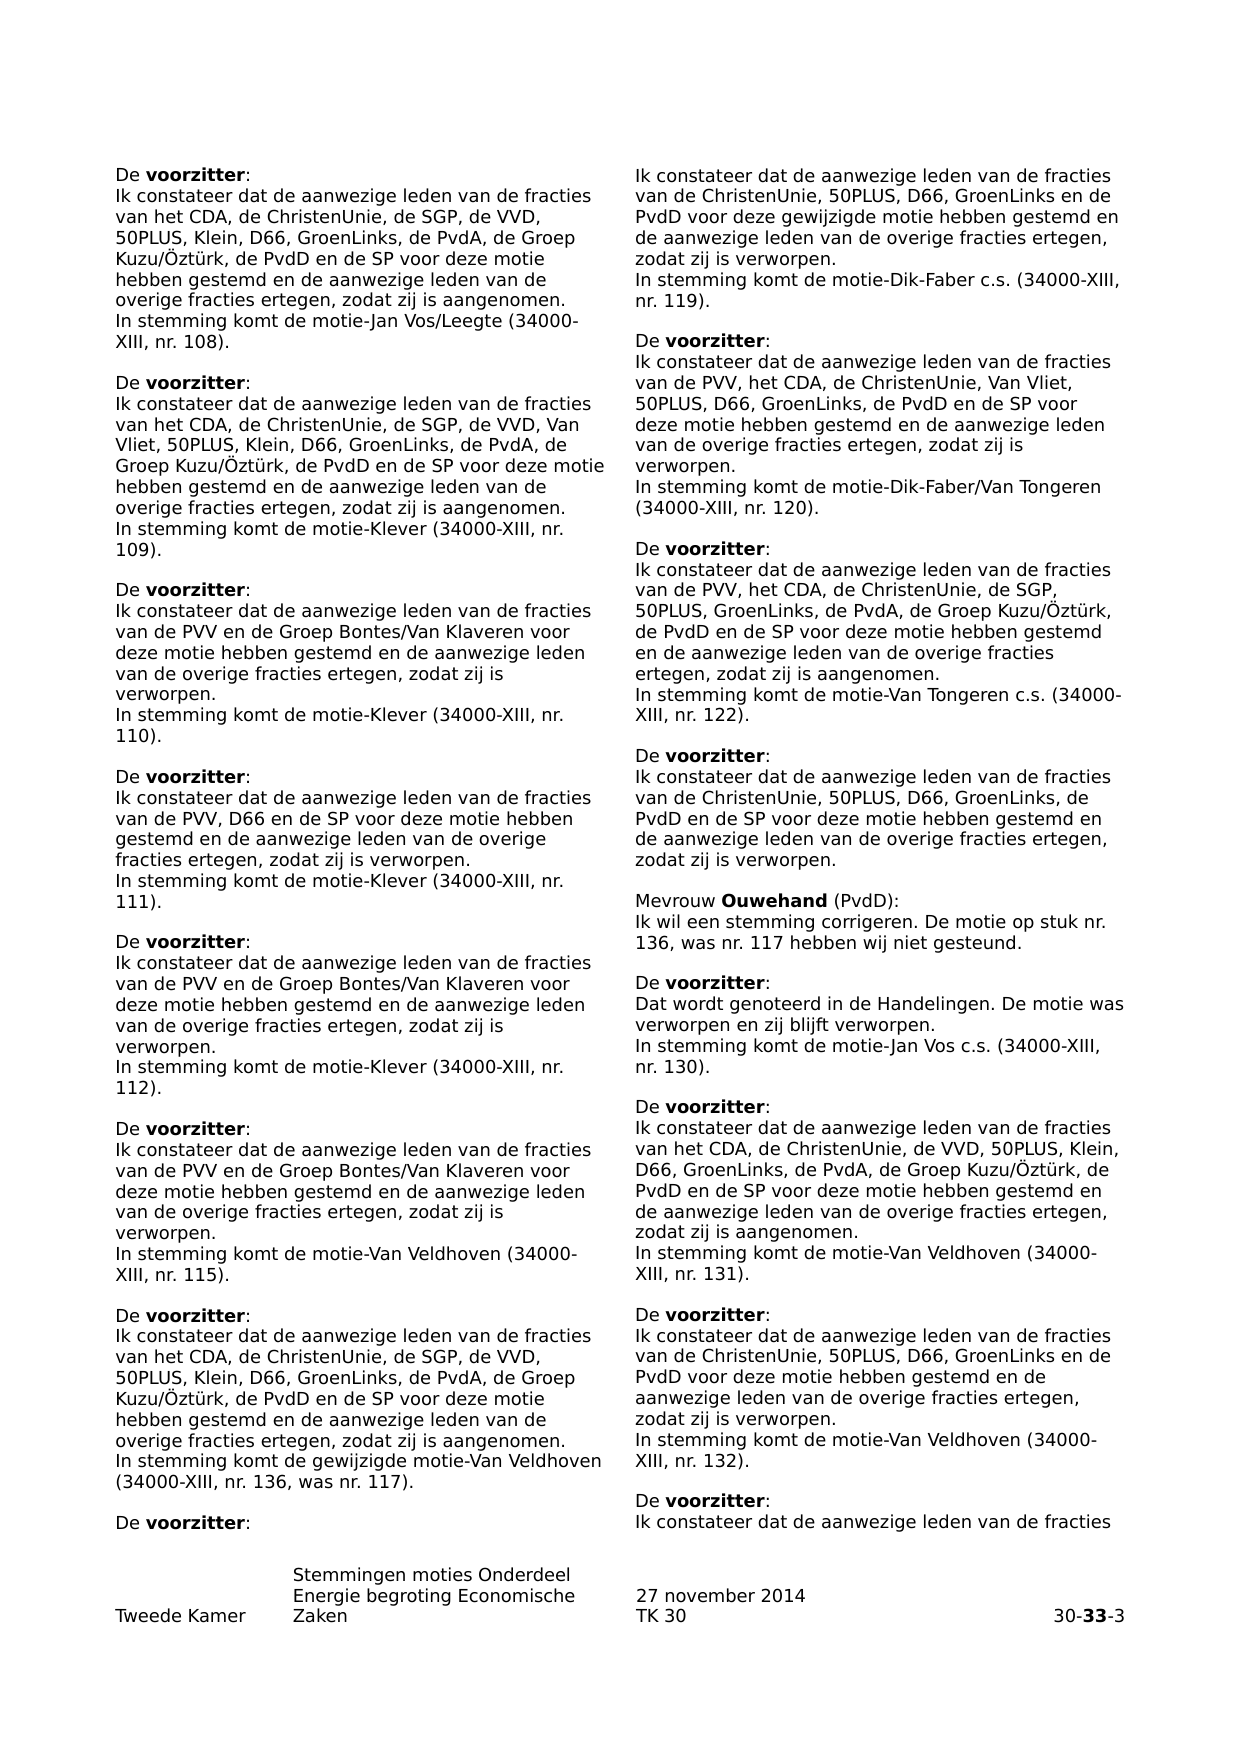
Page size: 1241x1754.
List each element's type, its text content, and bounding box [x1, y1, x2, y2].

text De voorzitter: [115, 373, 605, 393]
text Ik wil een stemming corrigeren. De motie op stuk nr. 136, was nr. 117 hebben wij niet gesteund. [635, 912, 1125, 953]
text Ik constateer dat de aanwezige leden van de fracties van het CDA, de ChristenUnie, de SGP, de VVD, 50PLUS, Klein, D66, GroenLinks, de PvdA, de Groep Kuzu/Öztürk, de PvdD en de SP voor deze motie hebben gestemd en de aanwezige leden van de overige fracties ertegen, zodat zij is aangenomen. [115, 186, 605, 311]
text In stemming komt de motie-Klever (34000-XIII, nr. 109). [115, 518, 605, 560]
text Mevrouw Ouwehand (PvdD): [635, 891, 1125, 912]
text In stemming komt de motie-Van Veldhoven (34000-XIII, nr. 115). [115, 1244, 605, 1286]
text De voorzitter: [635, 973, 1125, 994]
text De voorzitter: [635, 1491, 1125, 1512]
text De voorzitter: [635, 1305, 1125, 1325]
text Ik constateer dat de aanwezige leden van de fracties van de PVV en de Groep Bontes/Van Klaveren voor deze motie hebben gestemd en de aanwezige leden van de overige fracties ertegen, zodat zij is verworpen. [115, 953, 605, 1057]
text In stemming komt de motie-Klever (34000-XIII, nr. 110). [115, 705, 605, 747]
text De voorzitter: [115, 767, 605, 787]
text De voorzitter: [115, 1119, 605, 1140]
text Ik constateer dat de aanwezige leden van de fracties van de PVV, het CDA, de ChristenUnie, Van Vliet, 50PLUS, D66, GroenLinks, de PvdD en de SP voor deze motie hebben gestemd en de aanwezige leden van de overige fracties ertegen, zodat zij is verworpen. [635, 352, 1125, 477]
text De voorzitter: [635, 1097, 1125, 1118]
text Ik constateer dat de aanwezige leden van de fracties van de PVV en de Groep Bontes/Van Klaveren voor deze motie hebben gestemd en de aanwezige leden van de overige fracties ertegen, zodat zij is verworpen. [115, 1140, 605, 1244]
text In stemming komt de motie-Van Veldhoven (34000-XIII, nr. 131). [635, 1243, 1125, 1285]
text De voorzitter: [115, 932, 605, 953]
text De voorzitter: [115, 580, 605, 601]
text Ik constateer dat de aanwezige leden van de fracties van het CDA, de ChristenUnie, de VVD, 50PLUS, Klein, D66, GroenLinks, de PvdA, de Groep Kuzu/Öztürk, de PvdD en de SP voor deze motie hebben gestemd en de aanwezige leden van de overige fracties ertegen, zodat zij is aangenomen. [635, 1118, 1125, 1243]
text Ik constateer dat de aanwezige leden van de fracties van de ChristenUnie, 50PLUS, D66, GroenLinks en de PvdD voor deze motie hebben gestemd en de aanwezige leden van de overige fracties ertegen, zodat zij is verworpen. [635, 1325, 1125, 1429]
text Dat wordt genoteerd in de Handelingen. De motie was verworpen en zij blijft verworpen. [635, 994, 1125, 1036]
text De voorzitter: [115, 1513, 605, 1534]
text In stemming komt de motie-Van Veldhoven (34000-XIII, nr. 132). [635, 1429, 1125, 1471]
text In stemming komt de motie-Jan Vos/Leegte (34000-XIII, nr. 108). [115, 311, 605, 353]
text Ik constateer dat de aanwezige leden van de fracties van het CDA, de ChristenUnie, de SGP, de VVD, 50PLUS, Klein, D66, GroenLinks, de PvdA, de Groep Kuzu/Öztürk, de PvdD en de SP voor deze motie hebben gestemd en de aanwezige leden van de overige fracties ertegen, zodat zij is aangenomen. [115, 1326, 605, 1451]
text Ik constateer dat de aanwezige leden van de fracties van de ChristenUnie, 50PLUS, D66, GroenLinks en de PvdD voor deze gewijzigde motie hebben gestemd en de aanwezige leden van de overige fracties ertegen, zodat zij is verworpen. [635, 165, 1125, 269]
text Ik constateer dat de aanwezige leden van de fracties van de PVV en de Groep Bontes/Van Klaveren voor deze motie hebben gestemd en de aanwezige leden van de overige fracties ertegen, zodat zij is verworpen. [115, 601, 605, 705]
text De voorzitter: [635, 538, 1125, 559]
text De voorzitter: [115, 165, 605, 186]
text Ik constateer dat de aanwezige leden van de fracties van de PVV, D66 en de SP voor deze motie hebben gestemd en de aanwezige leden van de overige fracties ertegen, zodat zij is verworpen. [115, 787, 605, 871]
text In stemming komt de motie-Dik-Faber c.s. (34000-XIII, nr. 119). [635, 269, 1125, 311]
text In stemming komt de motie-Klever (34000-XIII, nr. 111). [115, 871, 605, 912]
text Ik constateer dat de aanwezige leden van de fracties [635, 1512, 1125, 1533]
text Ik constateer dat de aanwezige leden van de fracties van het CDA, de ChristenUnie, de SGP, de VVD, Van Vliet, 50PLUS, Klein, D66, GroenLinks, de PvdA, de Groep Kuzu/Öztürk, de PvdD en de SP voor deze motie hebben gestemd en de aanwezige leden van de overige fracties ertegen, zodat zij is aangenomen. [115, 393, 605, 518]
text De voorzitter: [115, 1306, 605, 1326]
text In stemming komt de motie-Van Tongeren c.s. (34000-XIII, nr. 122). [635, 684, 1125, 726]
text In stemming komt de motie-Dik-Faber/Van Tongeren (34000-XIII, nr. 120). [635, 477, 1125, 518]
text De voorzitter: [635, 746, 1125, 767]
text In stemming komt de gewijzigde motie-Van Veldhoven (34000-XIII, nr. 136, was nr. 117). [115, 1451, 605, 1493]
text Ik constateer dat de aanwezige leden van de fracties van de PVV, het CDA, de ChristenUnie, de SGP, 50PLUS, GroenLinks, de PvdA, de Groep Kuzu/Öztürk, de PvdD en de SP voor deze motie hebben gestemd en de aanwezige leden van de overige fracties ertegen, zodat zij is aangenomen. [635, 559, 1125, 684]
text De voorzitter: [635, 331, 1125, 352]
text In stemming komt de motie-Klever (34000-XIII, nr. 112). [115, 1057, 605, 1099]
text Ik constateer dat de aanwezige leden van de fracties van de ChristenUnie, 50PLUS, D66, GroenLinks, de PvdD en de SP voor deze motie hebben gestemd en de aanwezige leden van de overige fracties ertegen, zodat zij is verworpen. [635, 767, 1125, 871]
text In stemming komt de motie-Jan Vos c.s. (34000-XIII, nr. 130). [635, 1036, 1125, 1077]
